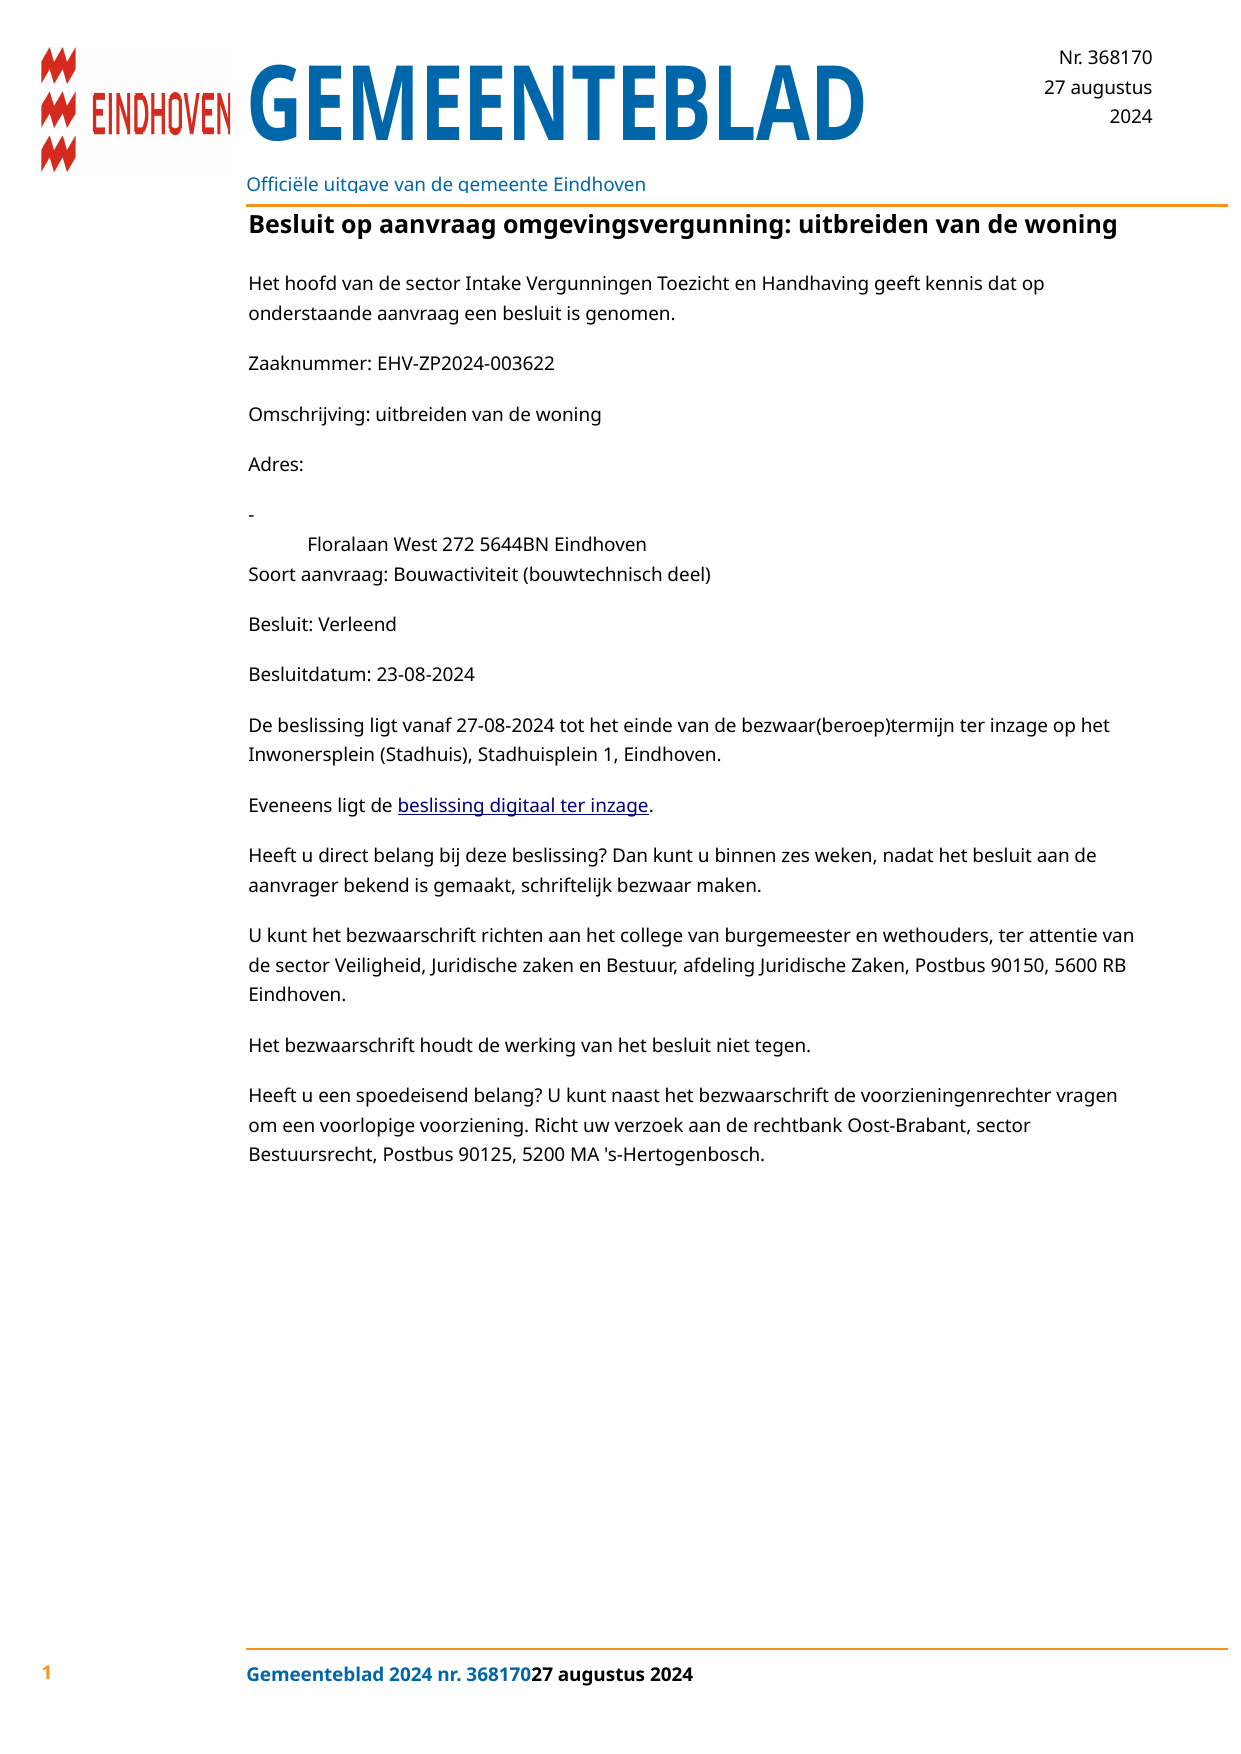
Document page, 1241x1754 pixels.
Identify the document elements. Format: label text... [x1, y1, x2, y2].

text Besluit: Verleend [248, 611, 1152, 637]
text Zaaknummer: EHV-ZP2024-003622 [248, 350, 1152, 376]
picture [41, 47, 231, 172]
text U kunt het bezwaarschrift richten aan het college van burgemeester en wethouders, ter attentie van de sector Veiligheid, Juridische zaken en Bestuur, afdeling Juridische Zaken, Postbus 90150, 5600 RB Eindhoven. [248, 922, 1152, 1007]
text Heeft u een spoedeisend belang? U kunt naast het bezwaarschrift de voorzieningenrechter vragen om een voorlopige voorziening. Richt uw verzoek aan de rechtbank Oost-Brabant, sector Bestuursrecht, Postbus 90125, 5200 MA 's-Hertogenbosch. [248, 1082, 1152, 1167]
text Soort aanvraag: Bouwactiviteit (bouwtechnisch deel) [248, 561, 1152, 586]
text Het bezwaarschrift houdt de werking van het besluit niet tegen. [248, 1032, 1152, 1058]
text Adres: [248, 451, 1152, 477]
list Floralaan West 272 5644BN Eindhoven [248, 531, 1152, 557]
text Besluitdatum: 23-08-2024 [248, 662, 1152, 687]
text Omschrijving: uitbreiden van de woning [248, 401, 1152, 426]
text Besluit op aanvraag omgevingsvergunning: uitbreiden van de woning [248, 207, 1152, 241]
text Eveneens ligt de beslissing digitaal ter inzage. [248, 792, 1152, 818]
text De beslissing ligt vanaf 27-08-2024 tot het einde van de bezwaar(beroep)termijn ter inzage op het Inwonersplein (Stadhuis), Stadhuisplein 1, Eindhoven. [248, 712, 1152, 767]
text Het hoofd van de sector Intake Vergunningen Toezicht en Handhaving geeft kennis dat op onderstaande aanvraag een besluit is genomen. [248, 270, 1152, 326]
text Heeft u direct belang bij deze beslissing? Dan kunt u binnen zes weken, nadat het besluit aan de aanvrager bekend is gemaakt, schriftelijk bezwaar maken. [248, 842, 1152, 898]
